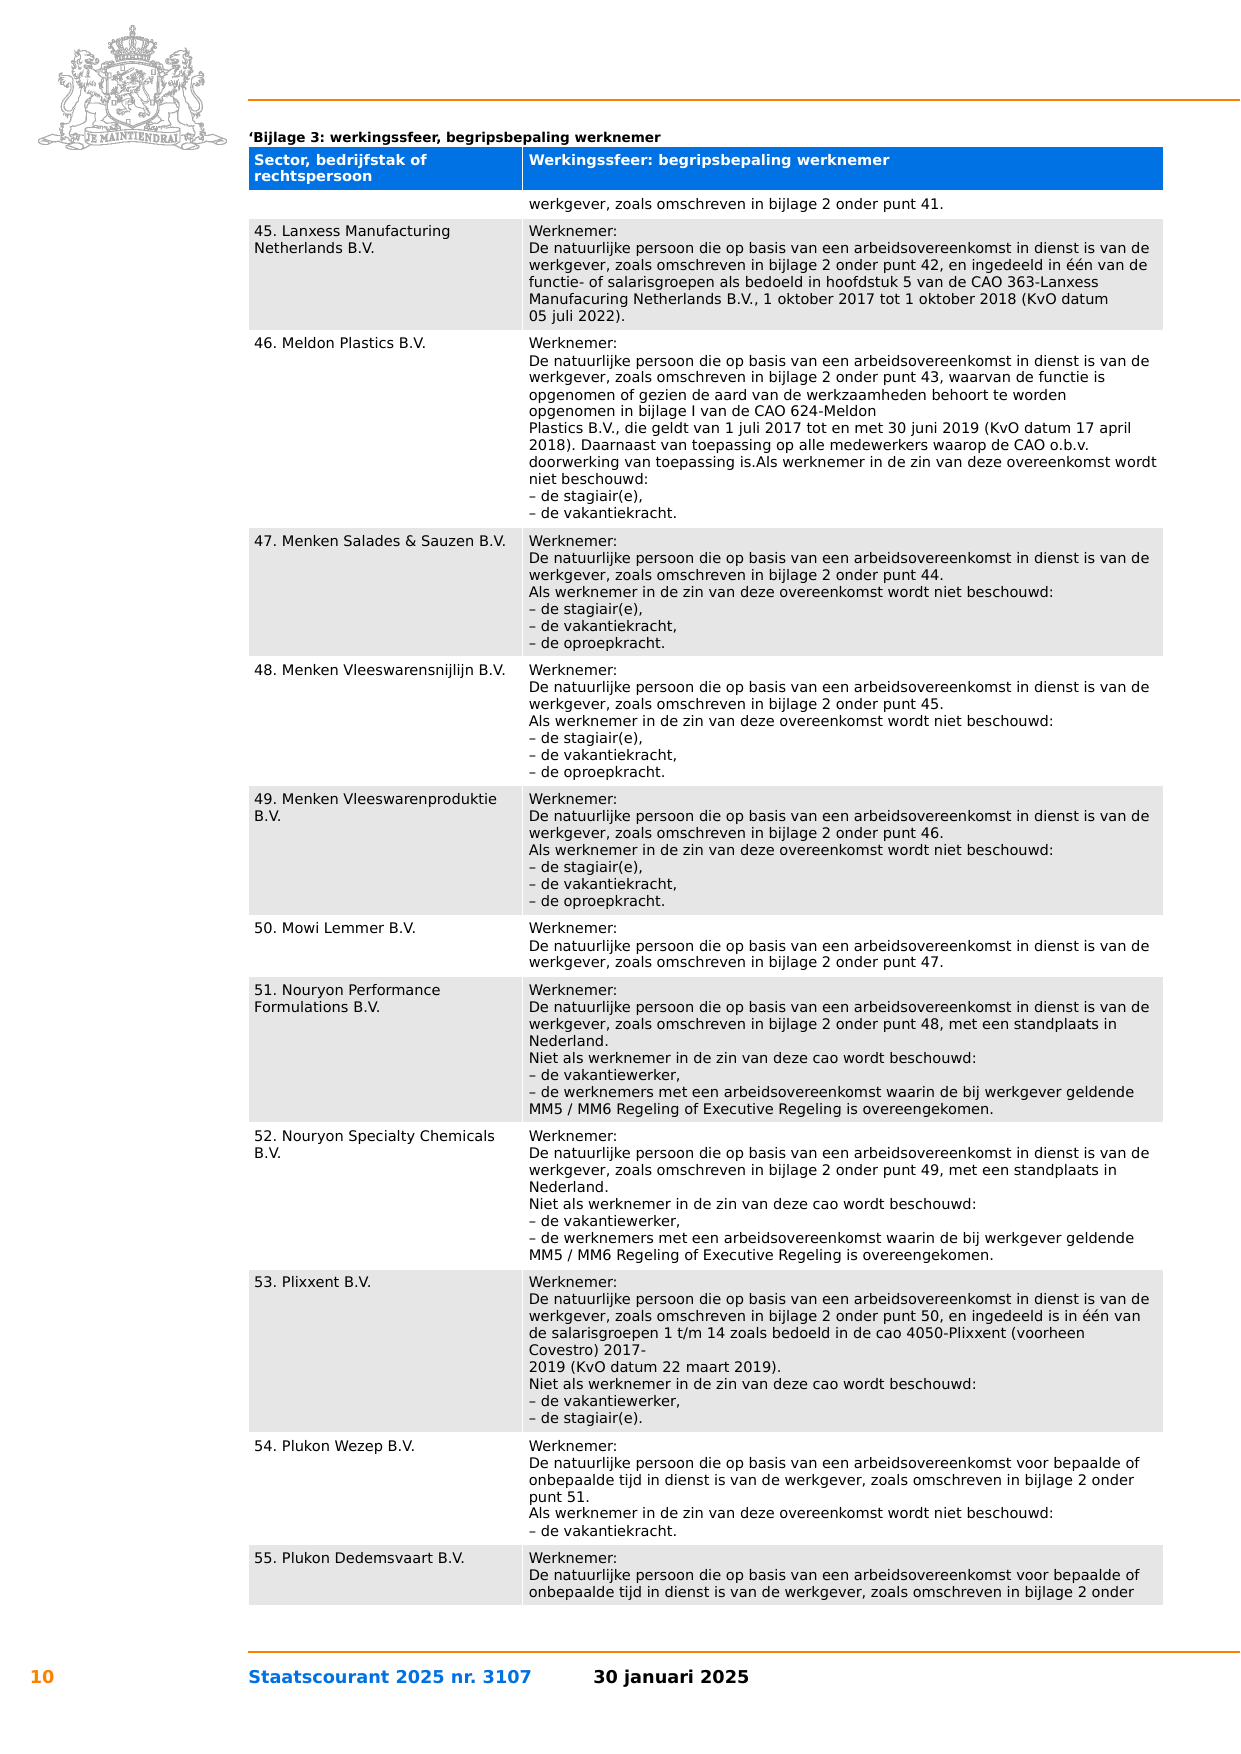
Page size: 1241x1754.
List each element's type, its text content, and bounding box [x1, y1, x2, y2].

table_cell Werknemer: De natuurlijke persoon die op basis van een arbeidsovereenkomst in dienst is van de werkgever, zoals omschreven in bijlage 2 onder punt 49, met een standplaats in Nederland. Niet als werknemer in de zin van deze cao wordt beschouwd: – de vakantiewerker, – de werknemers met een arbeidsovereenkomst waarin de bij werkgever geldende MM5 / MM6 Regeling of Executive Regeling is overeengekomen. [523, 1123, 1163, 1268]
table_cell 51. Nouryon Performance Formulations B.V. [249, 977, 522, 1122]
table_cell Werknemer: De natuurlijke persoon die op basis van een arbeidsovereenkomst voor bepaalde of onbepaalde tijd in dienst is van de werkgever, zoals omschreven in bijlage 2 onder punt 51. Als werknemer in de zin van deze overeenkomst wordt niet beschouwd: – de vakantiekracht. [523, 1433, 1163, 1544]
table_cell Werknemer: De natuurlijke persoon die op basis van een arbeidsovereenkomst in dienst is van de werkgever, zoals omschreven in bijlage 2 onder punt 50, en ingedeeld is in één van de salarisgroepen 1 t/m 14 zoals bedoeld in de cao 4050-Plixxent (voorheen Covestro) 2017- 2019 (KvO datum 22 maart 2019). Niet als werknemer in de zin van deze cao wordt beschouwd: – de vakantiewerker, – de stagiair(e). [523, 1270, 1163, 1432]
table_cell 49. Menken Vleeswarenproduktie B.V. [249, 786, 522, 915]
table_header ‘Bijlage 3: werkingssfeer, begripsbepaling werknemer [248, 130, 1163, 146]
table_cell Werkingssfeer: begripsbepaling werknemer [523, 147, 1163, 190]
table_cell Werknemer: De natuurlijke persoon die op basis van een arbeidsovereenkomst in dienst is van de werkgever, zoals omschreven in bijlage 2 onder punt 44. Als werknemer in de zin van deze overeenkomst wordt niet beschouwd: – de stagiair(e), – de vakantiekracht, – de oproepkracht. [523, 528, 1163, 656]
table_cell 45. Lanxess Manufacturing Netherlands B.V. [249, 219, 522, 330]
table_cell 53. Plixxent B.V. [249, 1270, 522, 1432]
table_cell Werknemer: De natuurlijke persoon die op basis van een arbeidsovereenkomst in dienst is van de werkgever, zoals omschreven in bijlage 2 onder punt 42, en ingedeeld in één van de functie- of salarisgroepen als bedoeld in hoofdstuk 5 van de CAO 363-Lanxess Manufacuring Netherlands B.V., 1 oktober 2017 tot 1 oktober 2018 (KvO datum 05 juli 2022). [523, 219, 1163, 330]
picture [38, 25, 227, 150]
table_cell werkgever, zoals omschreven in bijlage 2 onder punt 41. [523, 191, 1163, 217]
table_cell [249, 191, 522, 217]
table_cell 48. Menken Vleeswarensnijlijn B.V. [249, 657, 522, 785]
table_cell Werknemer: De natuurlijke persoon die op basis van een arbeidsovereenkomst in dienst is van de werkgever, zoals omschreven in bijlage 2 onder punt 43, waarvan de functie is opgenomen of gezien de aard van de werkzaamheden behoort te worden opgenomen in bijlage I van de CAO 624-Meldon Plastics B.V., die geldt van 1 juli 2017 tot en met 30 juni 2019 (KvO datum 17 april 2018). Daarnaast van toepassing op alle medewerkers waarop de CAO o.b.v. doorwerking van toepassing is.Als werknemer in de zin van deze overeenkomst wordt niet beschouwd: – de stagiair(e), – de vakantiekracht. [523, 331, 1163, 527]
table_cell 46. Meldon Plastics B.V. [249, 331, 522, 527]
table_cell 54. Plukon Wezep B.V. [249, 1433, 522, 1544]
table_cell Werknemer: De natuurlijke persoon die op basis van een arbeidsovereenkomst in dienst is van de werkgever, zoals omschreven in bijlage 2 onder punt 47. [523, 916, 1163, 976]
table_cell Werknemer: De natuurlijke persoon die op basis van een arbeidsovereenkomst in dienst is van de werkgever, zoals omschreven in bijlage 2 onder punt 48, met een standplaats in Nederland. Niet als werknemer in de zin van deze cao wordt beschouwd: – de vakantiewerker, – de werknemers met een arbeidsovereenkomst waarin de bij werkgever geldende MM5 / MM6 Regeling of Executive Regeling is overeengekomen. [523, 977, 1163, 1122]
table_cell Sector, bedrijfstak of rechtspersoon [249, 147, 522, 190]
table_cell Werknemer: De natuurlijke persoon die op basis van een arbeidsovereenkomst in dienst is van de werkgever, zoals omschreven in bijlage 2 onder punt 45. Als werknemer in de zin van deze overeenkomst wordt niet beschouwd: – de stagiair(e), – de vakantiekracht, – de oproepkracht. [523, 657, 1163, 785]
table_cell 50. Mowi Lemmer B.V. [249, 916, 522, 976]
table_cell 47. Menken Salades & Sauzen B.V. [249, 528, 522, 656]
table_cell Werknemer: De natuurlijke persoon die op basis van een arbeidsovereenkomst voor bepaalde of onbepaalde tijd in dienst is van de werkgever, zoals omschreven in bijlage 2 onder [523, 1545, 1163, 1605]
table_cell 55. Plukon Dedemsvaart B.V. [249, 1545, 522, 1605]
table_cell 52. Nouryon Specialty Chemicals B.V. [249, 1123, 522, 1268]
table_cell Werknemer: De natuurlijke persoon die op basis van een arbeidsovereenkomst in dienst is van de werkgever, zoals omschreven in bijlage 2 onder punt 46. Als werknemer in de zin van deze overeenkomst wordt niet beschouwd: – de stagiair(e), – de vakantiekracht, – de oproepkracht. [523, 786, 1163, 915]
